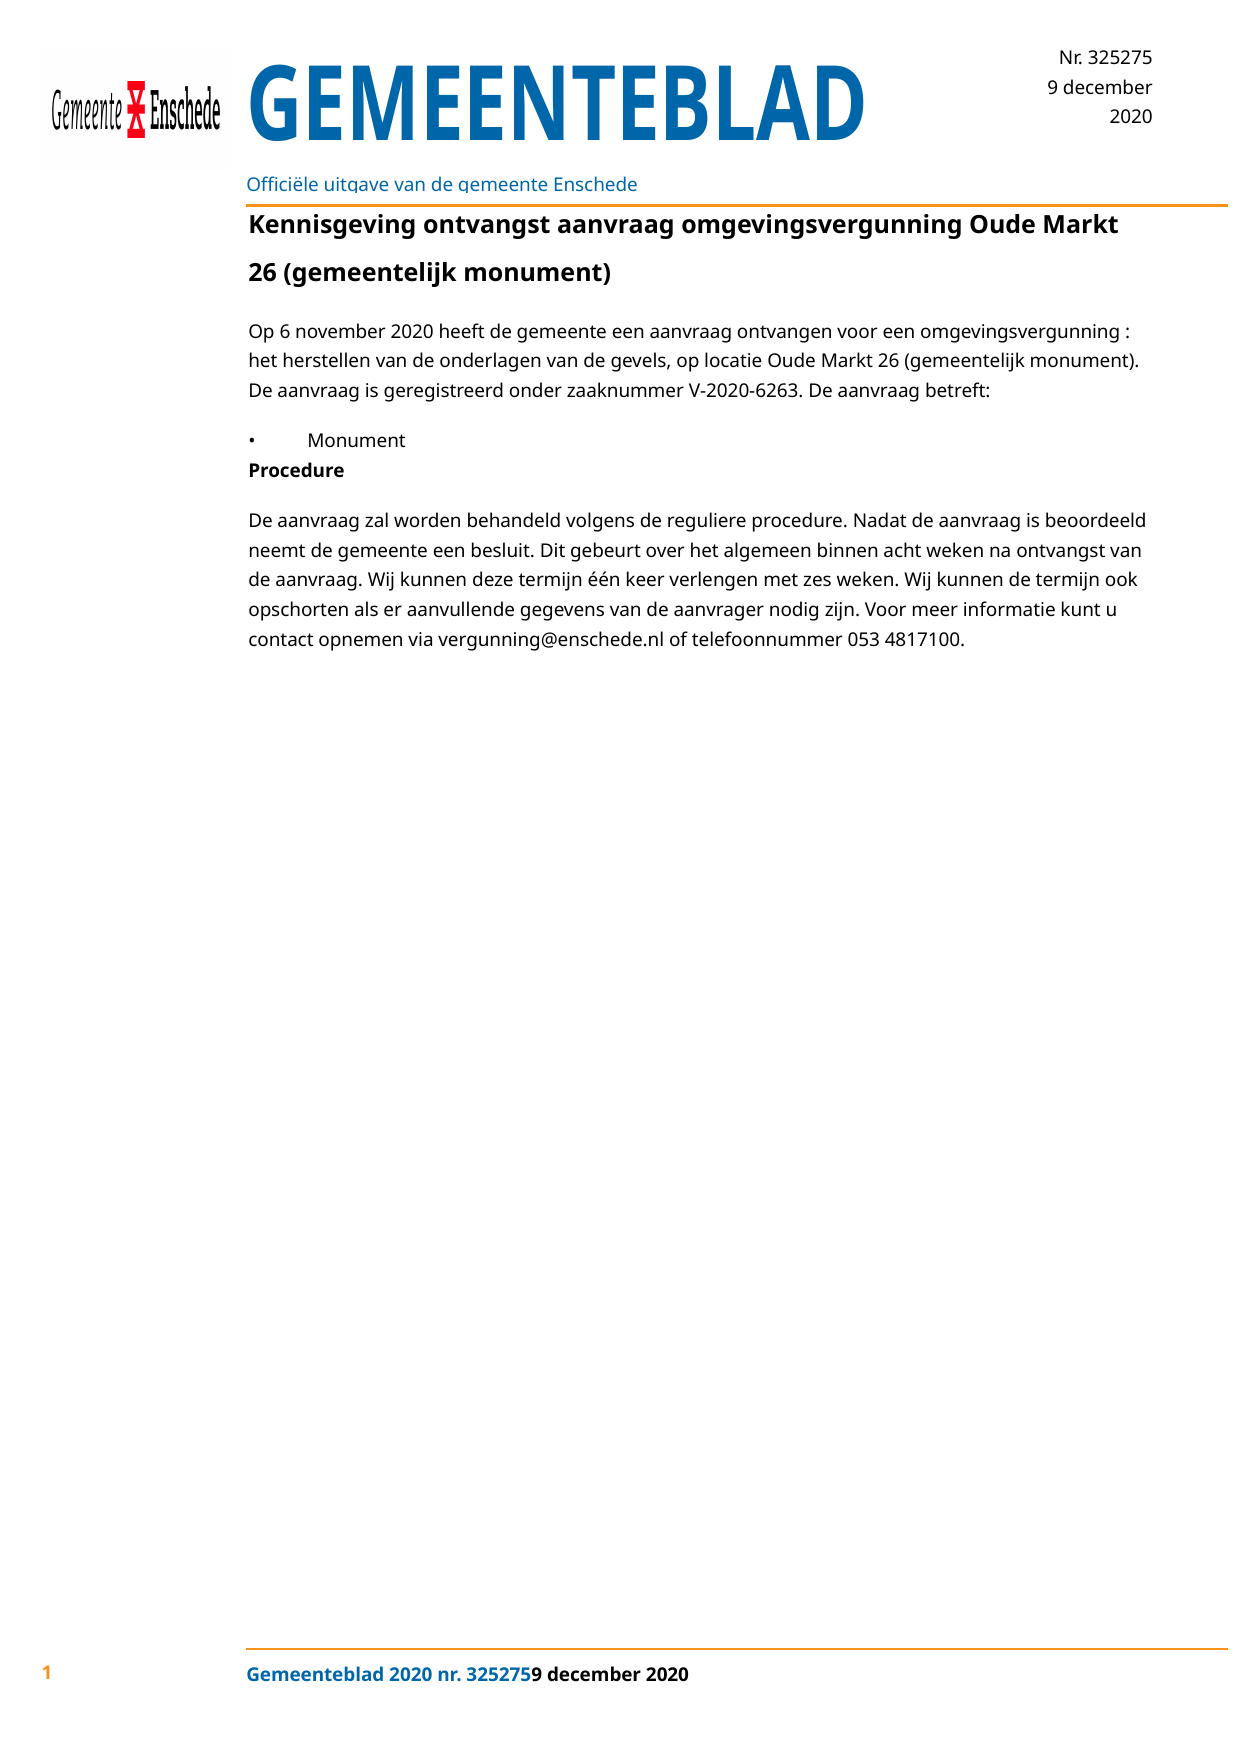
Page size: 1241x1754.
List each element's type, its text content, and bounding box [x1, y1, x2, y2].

picture [41, 47, 231, 172]
text Procedure [248, 457, 1152, 483]
text De aanvraag zal worden behandeld volgens de reguliere procedure. Nadat de aanvraag is beoordeeld neemt de gemeente een besluit. Dit gebeurt over het algemeen binnen acht weken na ontvangst van de aanvraag. Wij kunnen deze termijn één keer verlengen met zes weken. Wij kunnen de termijn ook opschorten als er aanvullende gegevens van de aanvrager nodig zijn. Voor meer informatie kunt u contact opnemen via vergunning@enschede.nl of telefoonnummer 053 4817100. [248, 507, 1152, 652]
text Kennisgeving ontvangst aanvraag omgevingsvergunning Oude Markt 26 (gemeentelijk monument) [248, 207, 1152, 288]
list Monument [248, 427, 1152, 453]
text Op 6 november 2020 heeft de gemeente een aanvraag ontvangen voor een omgevingsvergunning : het herstellen van de onderlagen van de gevels, op locatie Oude Markt 26 (gemeentelijk monument). De aanvraag is geregistreerd onder zaaknummer V-2020-6263. De aanvraag betreft: [248, 318, 1152, 403]
